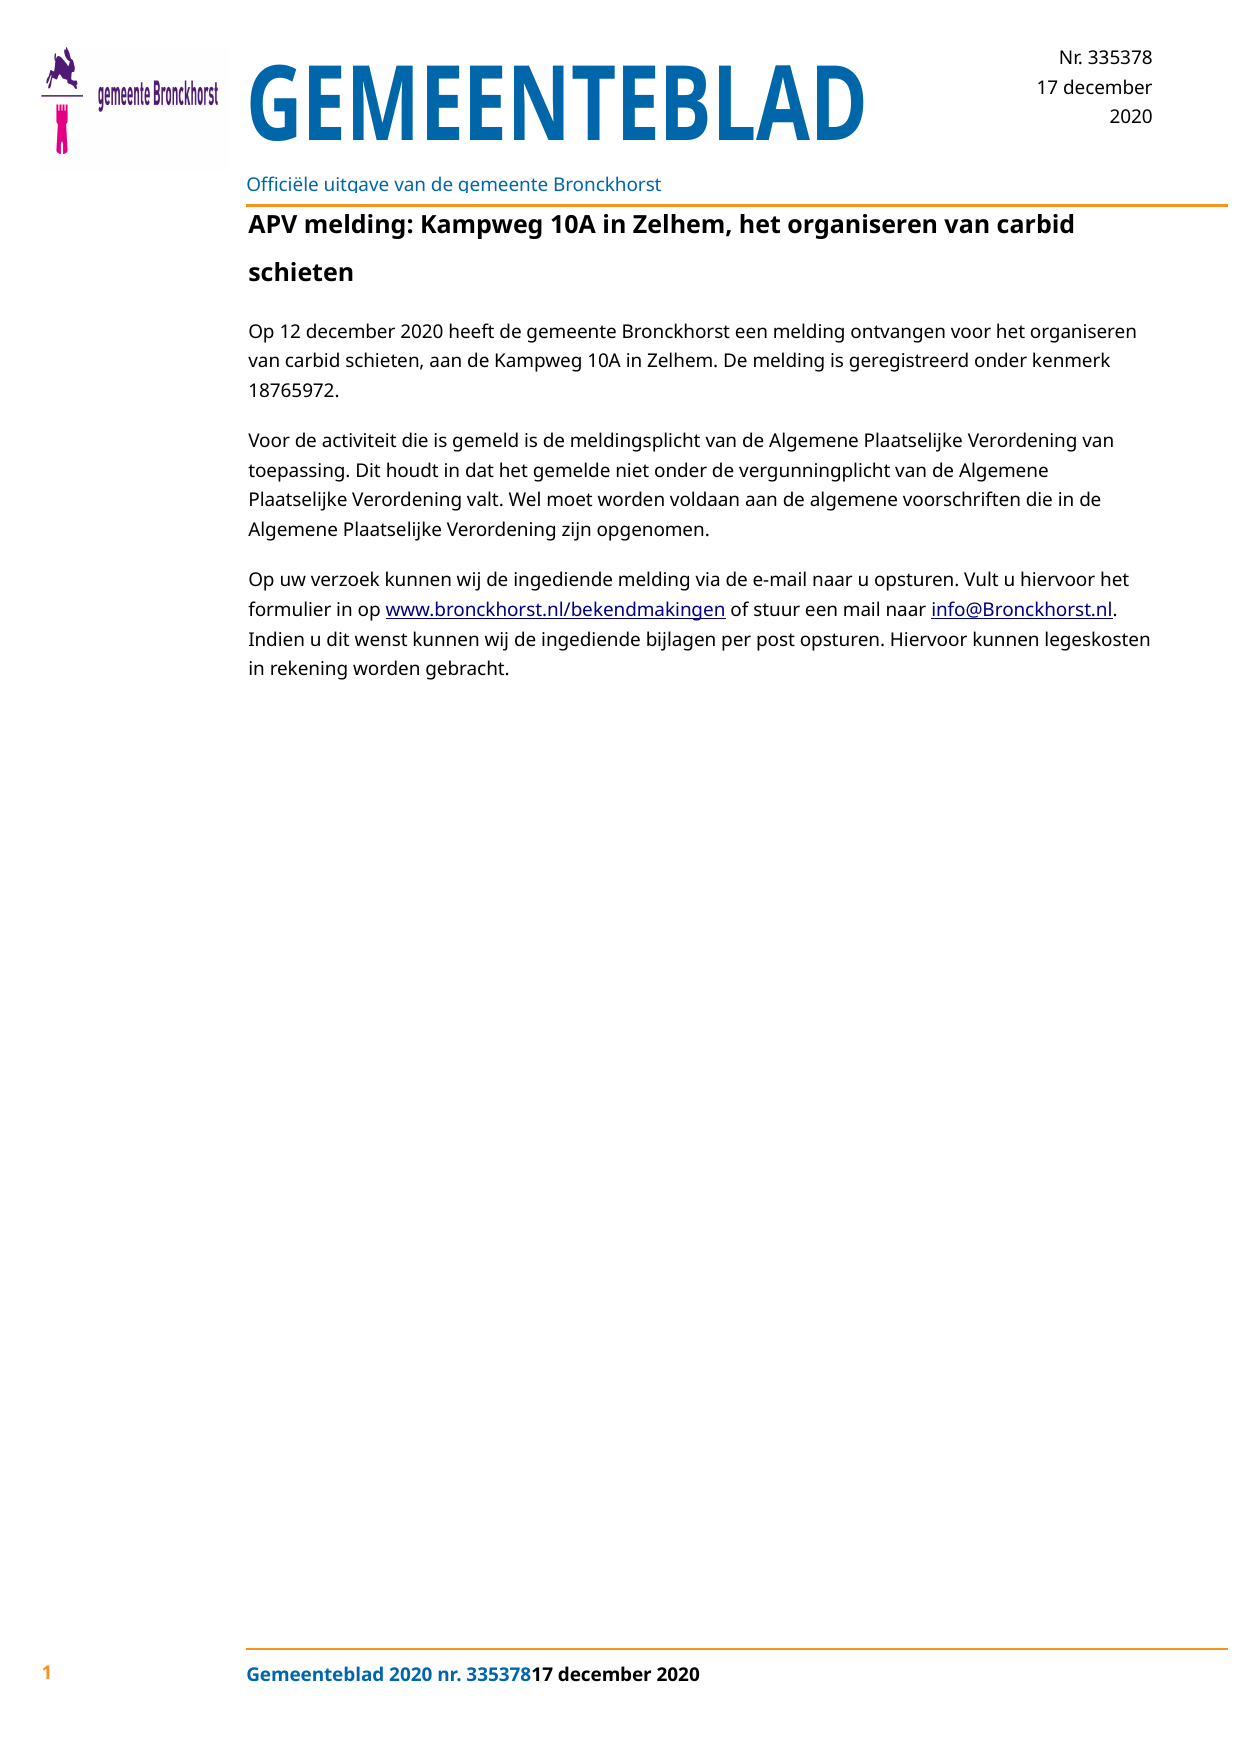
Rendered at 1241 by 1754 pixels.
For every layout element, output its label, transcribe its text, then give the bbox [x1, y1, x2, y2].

text Op uw verzoek kunnen wij de ingediende melding via de e-mail naar u opsturen. Vult u hiervoor het formulier in op www.bronckhorst.nl/bekendmakingen of stuur een mail naar info@Bronckhorst.nl. Indien u dit wenst kunnen wij de ingediende bijlagen per post opsturen. Hiervoor kunnen legeskosten in rekening worden gebracht. [248, 567, 1152, 681]
text APV melding: Kampweg 10A in Zelhem, het organiseren van carbid schieten [248, 207, 1152, 288]
text Voor de activiteit die is gemeld is de meldingsplicht van de Algemene Plaatselijke Verordening van toepassing. Dit houdt in dat het gemelde niet onder de vergunningplicht van de Algemene Plaatselijke Verordening valt. Wel moet worden voldaan aan de algemene voorschriften die in de Algemene Plaatselijke Verordening zijn opgenomen. [248, 427, 1152, 542]
picture [41, 47, 231, 172]
text Op 12 december 2020 heeft de gemeente Bronckhorst een melding ontvangen voor het organiseren van carbid schieten, aan de Kampweg 10A in Zelhem. De melding is geregistreerd onder kenmerk 18765972. [248, 318, 1152, 403]
